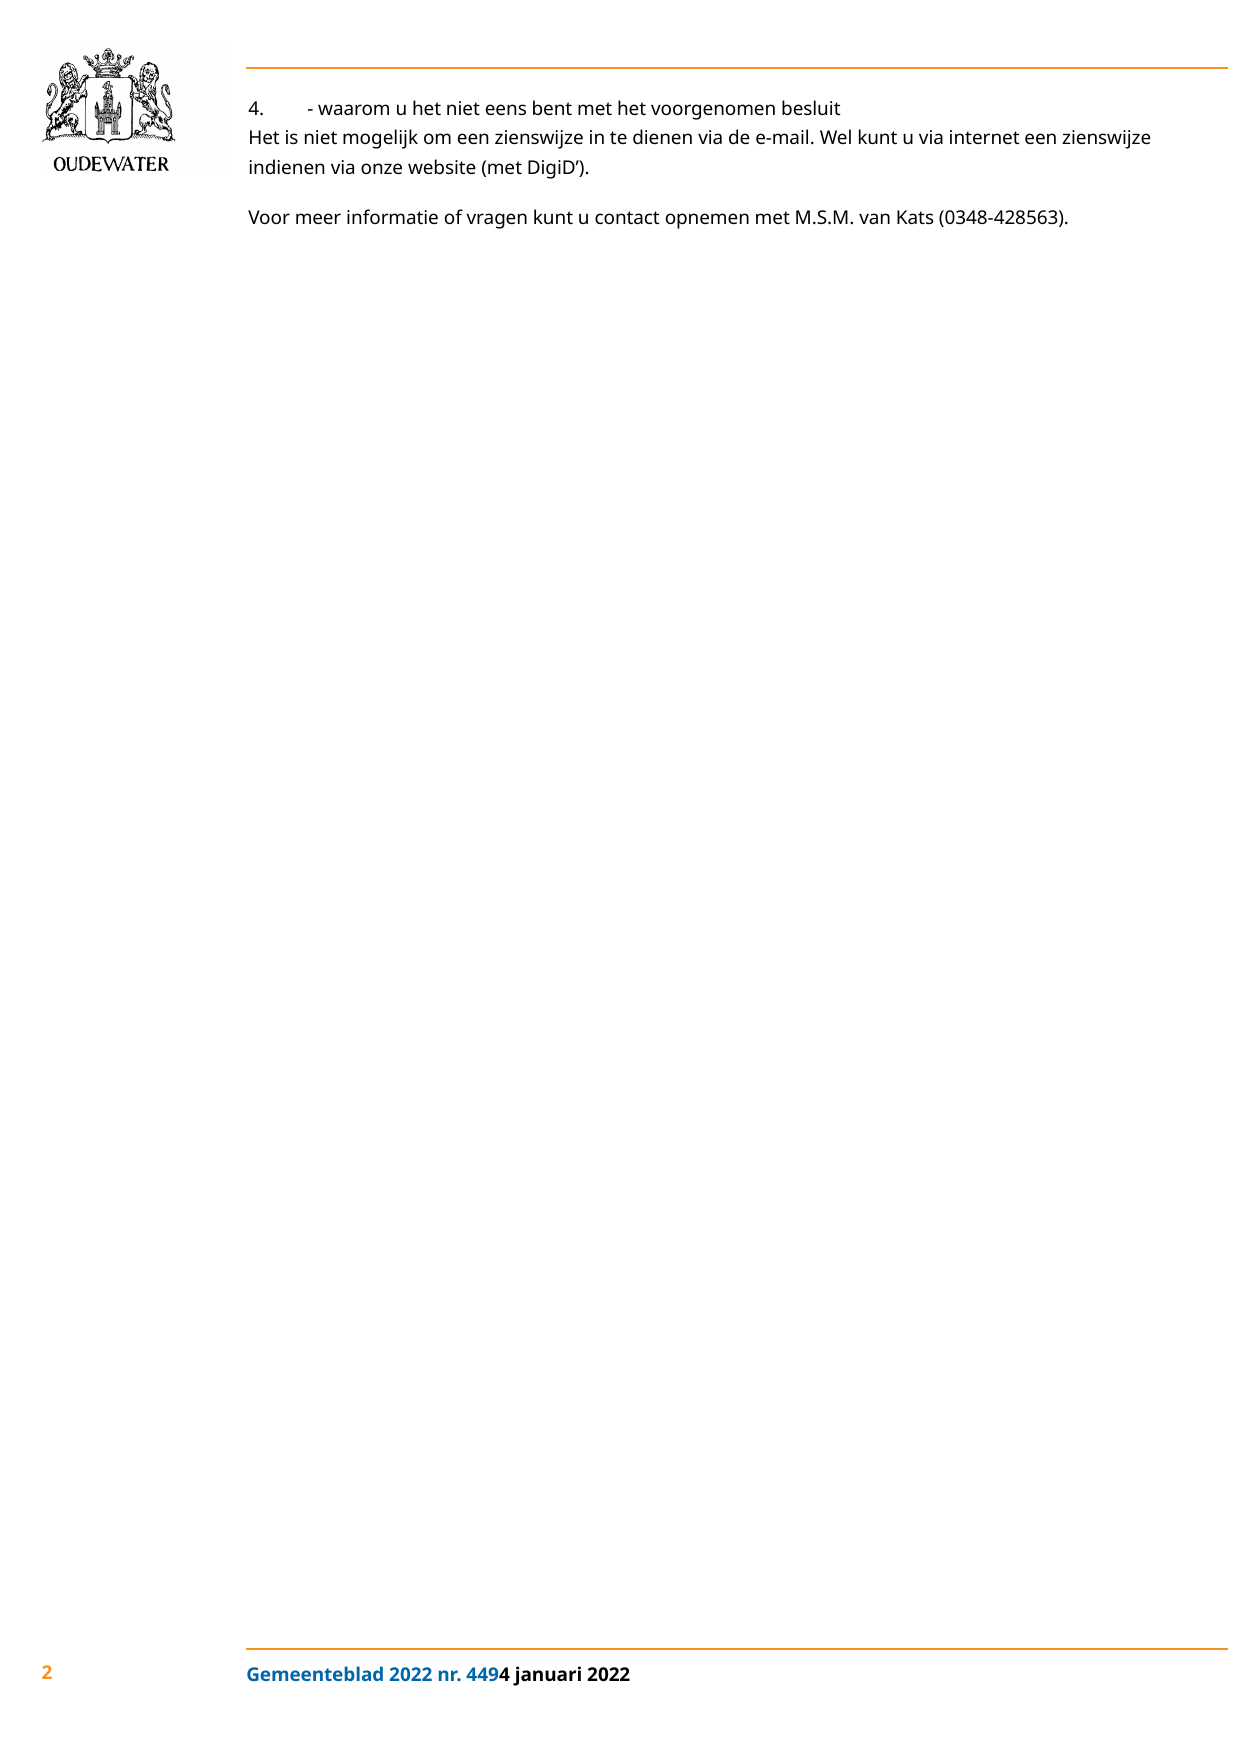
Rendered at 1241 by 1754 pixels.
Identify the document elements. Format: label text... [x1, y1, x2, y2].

list - waarom u het niet eens bent met het voorgenomen besluit [248, 95, 1152, 121]
text Voor meer informatie of vragen kunt u contact opnemen met M.S.M. van Kats (0348-428563). [248, 204, 1152, 230]
text Het is niet mogelijk om een zienswijze in te dienen via de e-mail. Wel kunt u via internet een zienswijze indienen via onze website (met DigiD’). [248, 124, 1152, 180]
picture [41, 47, 231, 172]
